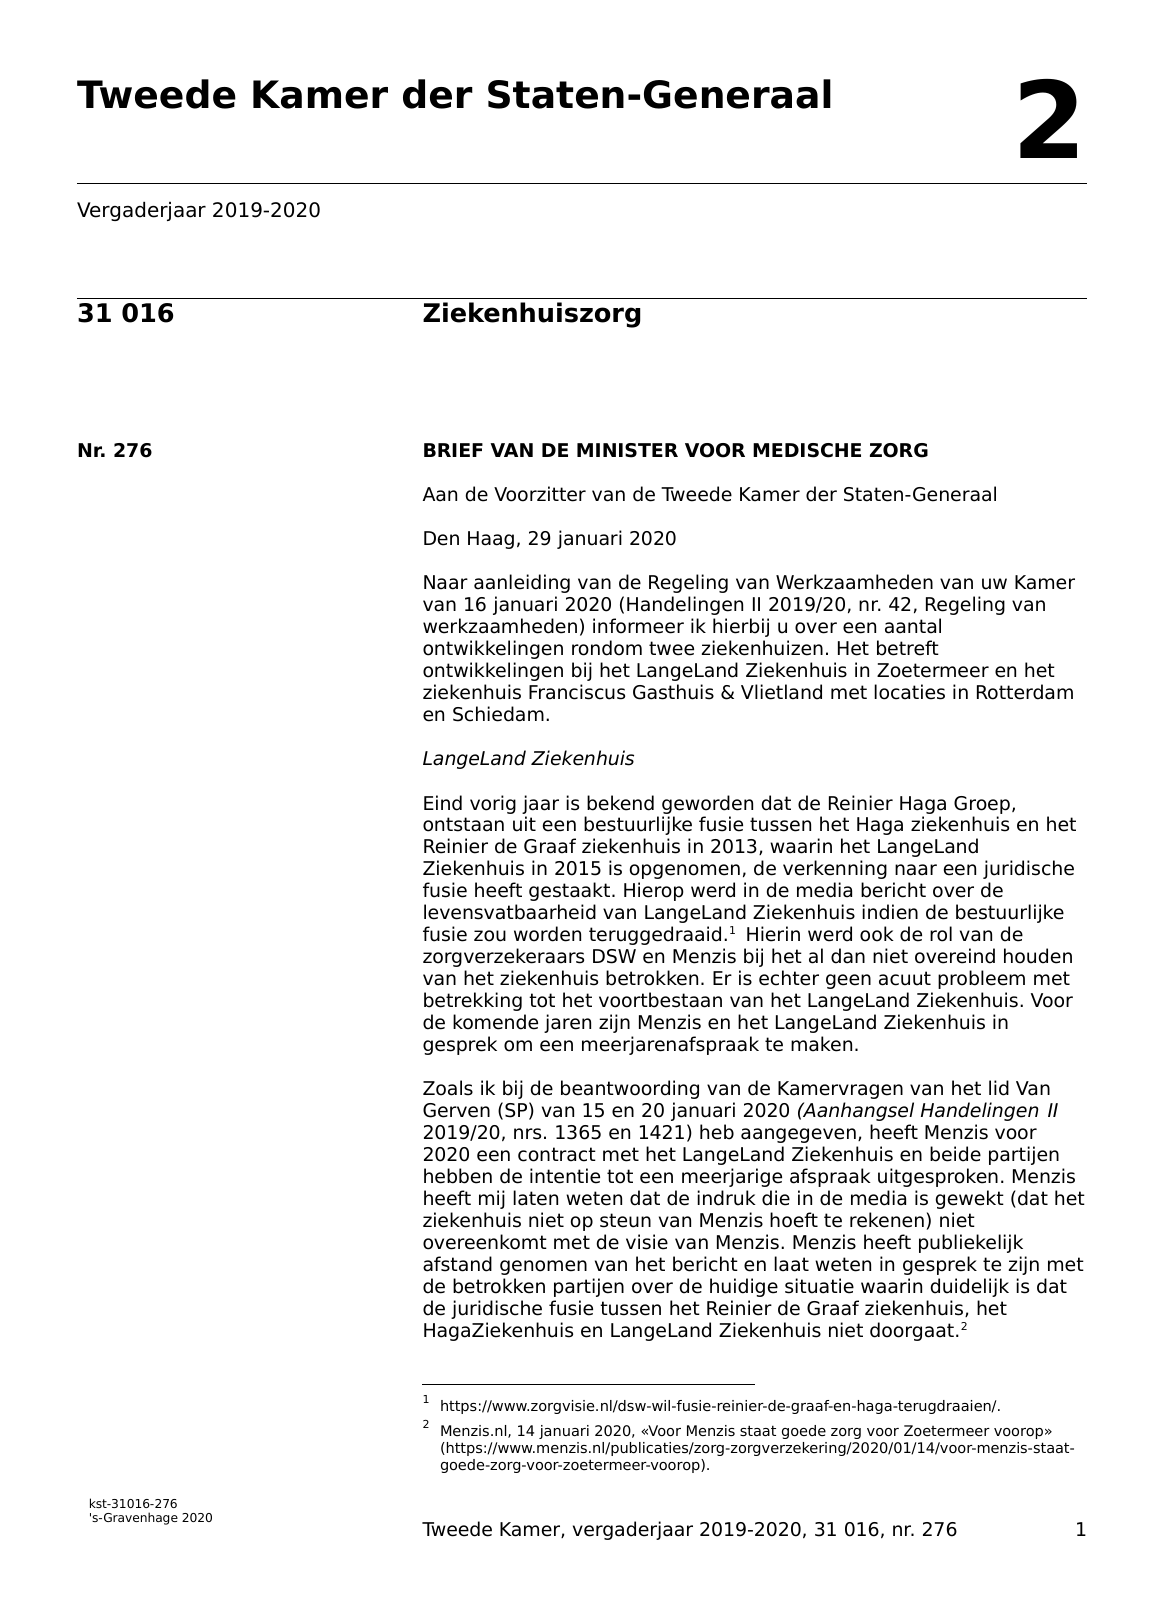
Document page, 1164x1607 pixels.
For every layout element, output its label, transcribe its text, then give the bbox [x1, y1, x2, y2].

table_header Tweede Kamer der Staten-Generaal [77, 59, 886, 183]
text https://www.zorgvisie.nl/dsw-wil-fusie-reinier-de-graaf-en-haga-terugdraaien/. [422, 1393, 1087, 1416]
table_header 2 [886, 59, 1087, 183]
text 's-Gravenhage 2020 [88, 1511, 323, 1525]
text Eind vorig jaar is bekend geworden dat de Reinier Haga Groep, ontstaan uit een bestuurlijke fusie tussen het Haga ziekenhuis en het Reinier de Graaf ziekenhuis in 2013, waarin het LangeLand Ziekenhuis in 2015 is opgenomen, de verkenning naar een juridische fusie heeft gestaakt. Hierop werd in de media bericht over de levensvatbaarheid van LangeLand Ziekenhuis indien de bestuurlijke fusie zou worden teruggedraaid. Hierin werd ook de rol van de zorgverzekeraars DSW en Menzis bij het al dan niet overeind houden van het ziekenhuis betrokken. Er is echter geen acuut probleem met betrekking tot het voortbestaan van het LangeLand Ziekenhuis. Voor de komende jaren zijn Menzis en het LangeLand Ziekenhuis in gesprek om een meerjarenafspraak te maken. [422, 792, 1087, 1056]
subtitle LangeLand Ziekenhuis [422, 748, 1087, 770]
subtitle 31 016 Ziekenhuiszorg [77, 299, 1087, 329]
text Zoals ik bij de beantwoording van de Kamervragen van het lid Van Gerven (SP) van 15 en 20 januari 2020 (Aanhangsel Handelingen II 2019/20, nrs. 1365 en 1421) heb aangegeven, heeft Menzis voor 2020 een contract met het LangeLand Ziekenhuis en beide partijen hebben de intentie tot een meerjarige afspraak uitgesproken. Menzis heeft mij laten weten dat de indruk die in de media is gewekt (dat het ziekenhuis niet op steun van Menzis hoeft te rekenen) niet overeenkomt met de visie van Menzis. Menzis heeft publiekelijk afstand genomen van het bericht en laat weten in gesprek te zijn met de betrokken partijen over de huidige situatie waarin duidelijk is dat de juridische fusie tussen het Reinier de Graaf ziekenhuis, het HagaZiekenhuis en LangeLand Ziekenhuis niet doorgaat. [422, 1078, 1087, 1342]
text Naar aanleiding van de Regeling van Werkzaamheden van uw Kamer van 16 januari 2020 (Handelingen II 2019/20, nr. 42, Regeling van werkzaamheden) informeer ik hierbij u over een aantal ontwikkelingen rondom twee ziekenhuizen. Het betreft ontwikkelingen bij het LangeLand Ziekenhuis in Zoetermeer en het ziekenhuis Franciscus Gasthuis & Vlietland met locaties in Rotterdam en Schiedam. [422, 572, 1087, 726]
text Menzis.nl, 14 januari 2020, «Voor Menzis staat goede zorg voor Zoetermeer voorop» (https://www.menzis.nl/publicaties/zorg-zorgverzekering/2020/01/14/voor-menzis-staat-goede-zorg-voor-zoetermeer-voorop). [422, 1418, 1087, 1474]
text Aan de Voorzitter van de Tweede Kamer der Staten-Generaal [422, 484, 1087, 506]
subtitle Nr. 276 BRIEF VAN DE MINISTER VOOR MEDISCHE ZORG [77, 440, 1087, 462]
table_cell Vergaderjaar 2019-2020 [77, 184, 1087, 298]
text Den Haag, 29 januari 2020 [422, 528, 1087, 550]
text kst-31016-276 [88, 1497, 323, 1511]
